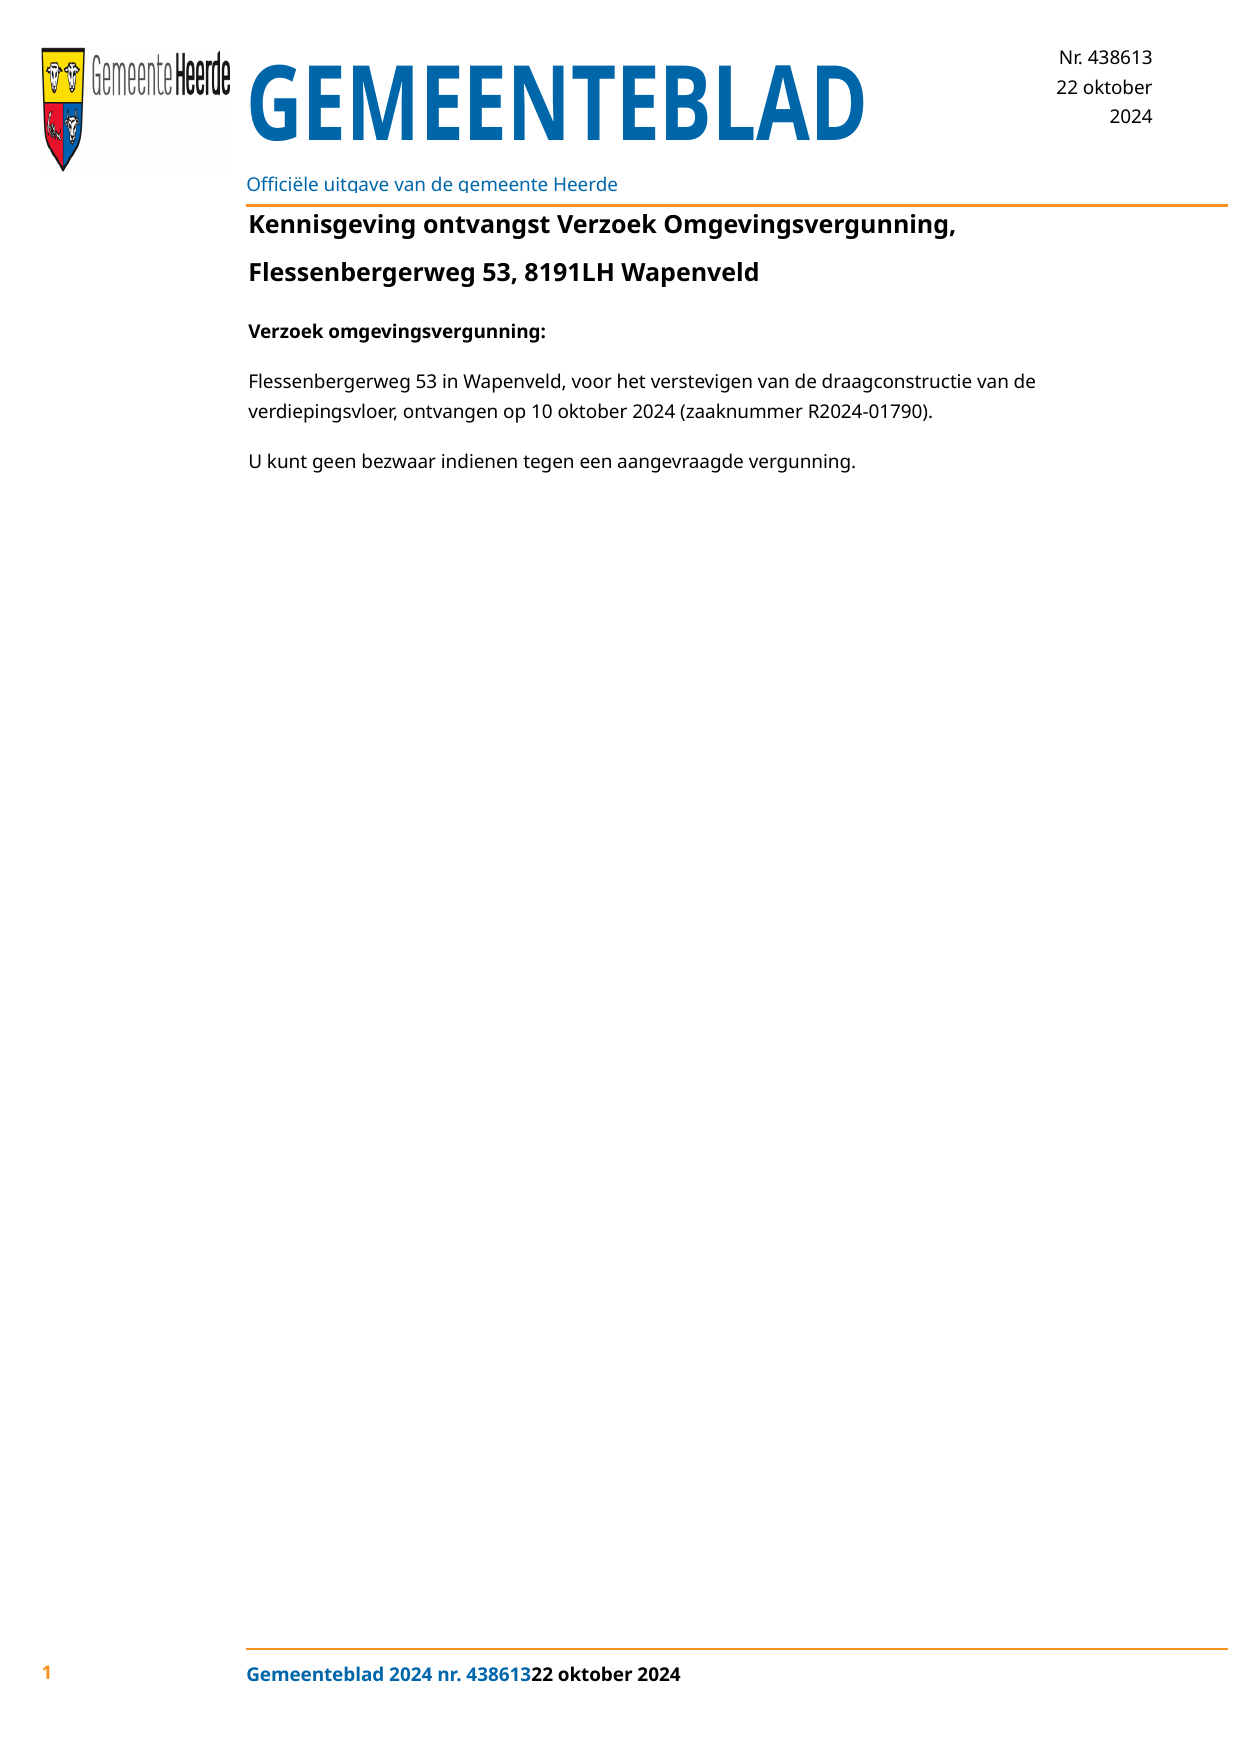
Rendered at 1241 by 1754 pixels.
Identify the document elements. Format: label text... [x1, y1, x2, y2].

picture [41, 47, 231, 172]
text Flessenbergerweg 53 in Wapenveld, voor het verstevigen van de draagconstructie van de verdiepingsvloer, ontvangen op 10 oktober 2024 (zaaknummer R2024-01790). [248, 368, 1152, 424]
text Verzoek omgevingsvergunning: [248, 318, 1152, 344]
text U kunt geen bezwaar indienen tegen een aangevraagde vergunning. [248, 448, 1152, 474]
text Kennisgeving ontvangst Verzoek Omgevingsvergunning, Flessenbergerweg 53, 8191LH Wapenveld [248, 207, 1152, 288]
